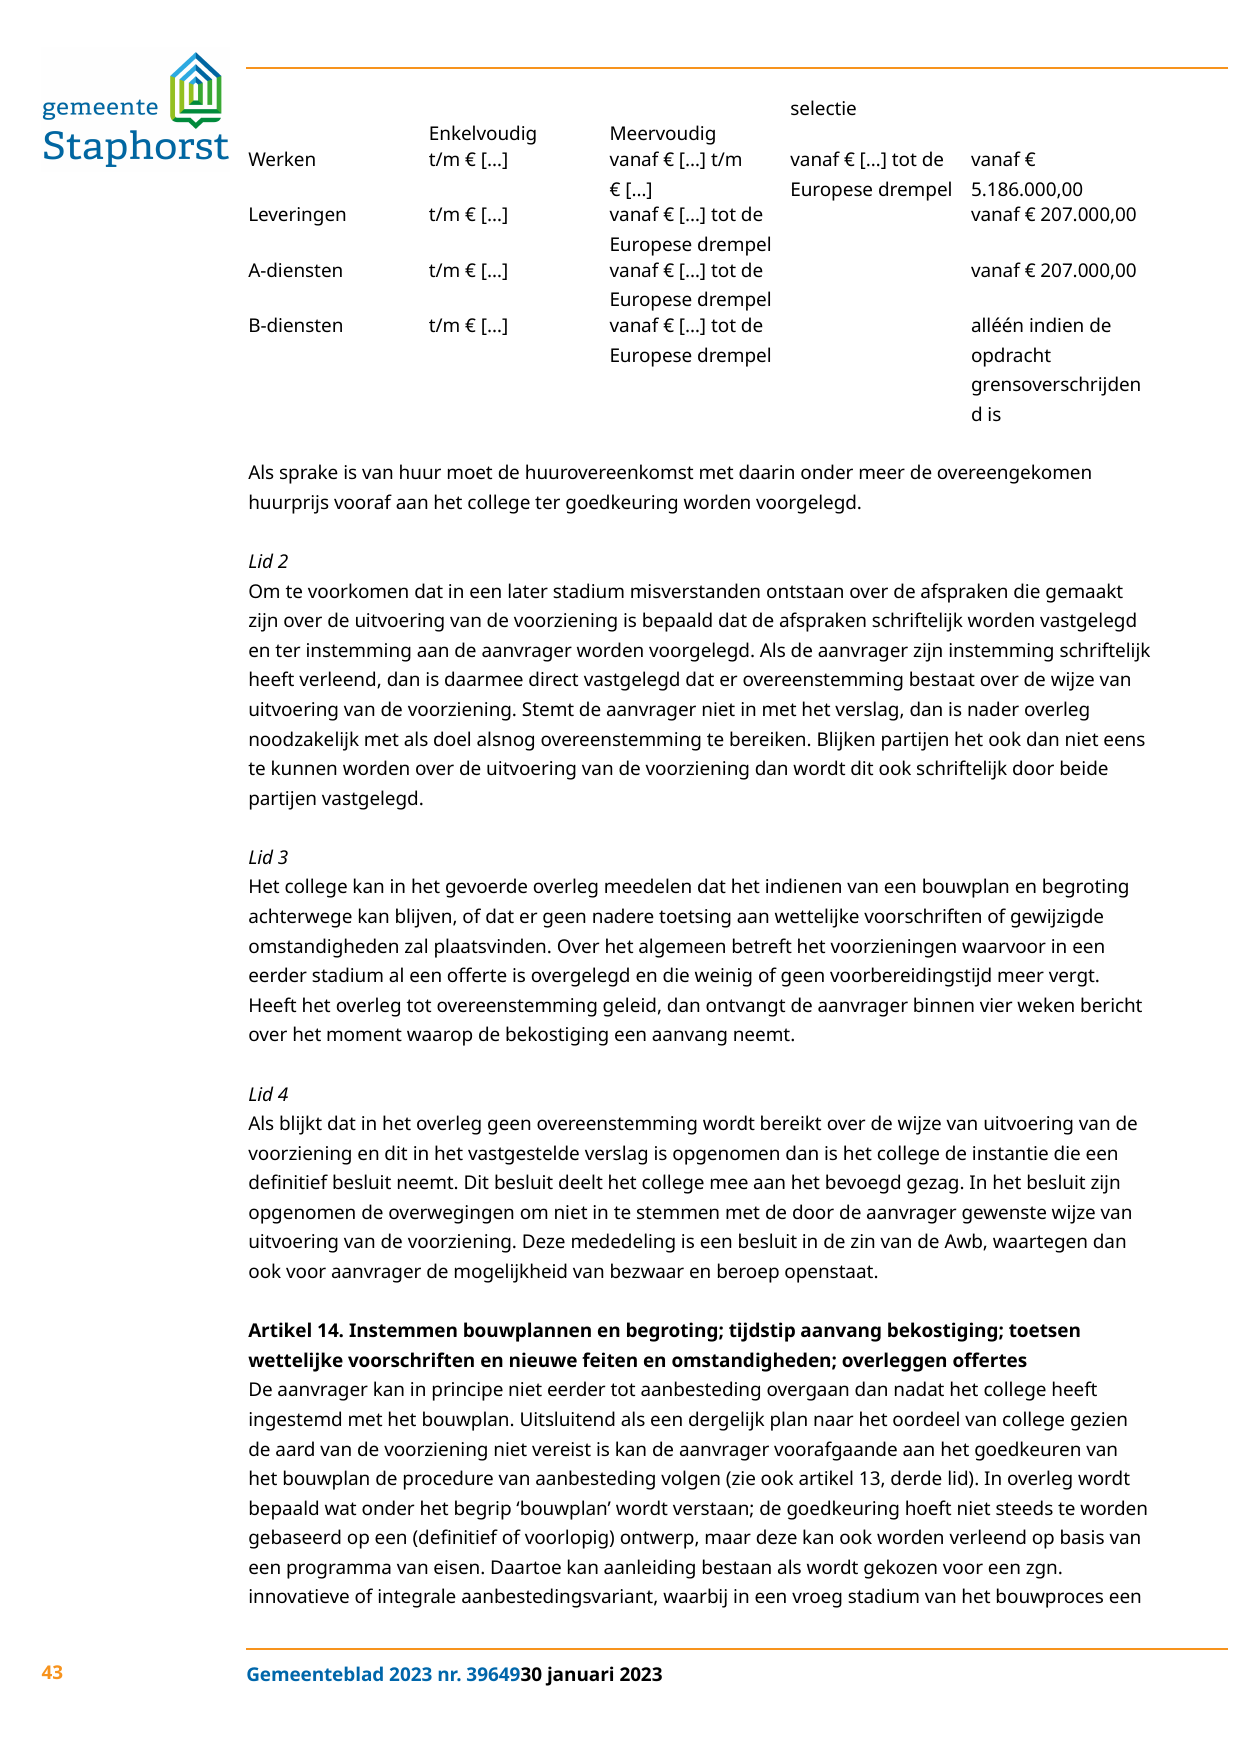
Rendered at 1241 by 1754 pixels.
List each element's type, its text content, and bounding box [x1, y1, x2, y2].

table_cell vanaf € 5.186.000,00 [971, 146, 1152, 202]
text Lid 4 [248, 1081, 1152, 1106]
table_cell [790, 121, 971, 146]
table_cell [971, 95, 1152, 121]
text Het college kan in het gevoerde overleg meedelen dat het indienen van een bouwplan en begroting achterwege kan blijven, of dat er geen nadere toetsing aan wettelijke voorschriften of gewijzigde omstandigheden zal plaatsvinden. Over het algemeen betreft het voorzieningen waarvoor in een eerder stadium al een offerte is overgelegd en die weinig of geen voorbereidingstijd meer vergt. Heeft het overleg tot overeenstemming geleid, dan ontvangt de aanvrager binnen vier weken bericht over het moment waarop de bekostiging een aanvang neemt. [248, 874, 1152, 1047]
table_cell [790, 202, 971, 257]
picture [41, 47, 231, 172]
text Als sprake is van huur moet de huurovereenkomst met daarin onder meer de overeengekomen huurprijs vooraf aan het college ter goedkeuring worden voorgelegd. [248, 459, 1152, 515]
table_cell alléén indien de opdracht grensoverschrijdend is [971, 312, 1152, 427]
table_cell [248, 95, 429, 121]
text Lid 2 [248, 548, 1152, 574]
table_cell [248, 121, 429, 146]
table_cell vanaf € […] tot de Europese drempel [790, 146, 971, 202]
table_cell selectie [790, 95, 971, 121]
table_cell vanaf € […] tot de Europese drempel [609, 312, 790, 427]
table_cell vanaf € […] t/m € […] [609, 146, 790, 202]
table_cell [971, 121, 1152, 146]
text Artikel 14. Instemmen bouwplannen en begroting; tijdstip aanvang bekostiging; toetsen wettelijke voorschriften en nieuwe feiten en omstandigheden; overleggen offertes [248, 1317, 1152, 1373]
text Om te voorkomen dat in een later stadium misverstanden ontstaan over de afspraken die gemaakt zijn over de uitvoering van de voorziening is bepaald dat de afspraken schriftelijk worden vastgelegd en ter instemming aan de aanvrager worden voorgelegd. Als de aanvrager zijn instemming schriftelijk heeft verleend, dan is daarmee direct vastgelegd dat er overeenstemming bestaat over de wijze van uitvoering van de voorziening. Stemt de aanvrager niet in met het verslag, dan is nader overleg noodzakelijk met als doel alsnog overeenstemming te bereiken. Blijken partijen het ook dan niet eens te kunnen worden over de uitvoering van de voorziening dan wordt dit ook schriftelijk door beide partijen vastgelegd. [248, 578, 1152, 811]
text Als blijkt dat in het overleg geen overeenstemming wordt bereikt over de wijze van uitvoering van de voorziening en dit in het vastgestelde verslag is opgenomen dan is het college de instantie die een definitief besluit neemt. Dit besluit deelt het college mee aan het bevoegd gezag. In het besluit zijn opgenomen de overwegingen om niet in te stemmen met de door de aanvrager gewenste wijze van uitvoering van de voorziening. Deze mededeling is een besluit in de zin van de Awb, waartegen dan ook voor aanvrager de mogelijkheid van bezwaar en beroep openstaat. [248, 1110, 1152, 1284]
table_cell t/m € […] [429, 312, 609, 427]
table_cell [790, 257, 971, 312]
table_cell A-diensten [248, 257, 429, 312]
table_cell [790, 312, 971, 427]
table_cell [429, 95, 790, 121]
table_cell Meervoudig [609, 121, 790, 146]
table_cell vanaf € […] tot de Europese drempel [609, 257, 790, 312]
table_cell vanaf € […] tot de Europese drempel [609, 202, 790, 257]
table_cell t/m € […] [429, 202, 609, 257]
table_cell B-diensten [248, 312, 429, 427]
table_cell Leveringen [248, 202, 429, 257]
table_cell Werken [248, 146, 429, 202]
table_cell t/m € […] [429, 257, 609, 312]
table_cell Enkelvoudig [429, 121, 609, 146]
table_cell vanaf € 207.000,00 [971, 257, 1152, 312]
table_cell t/m € […] [429, 146, 609, 202]
text De aanvrager kan in principe niet eerder tot aanbesteding overgaan dan nadat het college heeft ingestemd met het bouwplan. Uitsluitend als een dergelijk plan naar het oordeel van college gezien de aard van de voorziening niet vereist is kan de aanvrager voorafgaande aan het goedkeuren van het bouwplan de procedure van aanbesteding volgen (zie ook artikel 13, derde lid). In overleg wordt bepaald wat onder het begrip ‘bouwplan’ wordt verstaan; de goedkeuring hoeft niet steeds te worden gebaseerd op een (definitief of voorlopig) ontwerp, maar deze kan ook worden verleend op basis van een programma van eisen. Daartoe kan aanleiding bestaan als wordt gekozen voor een zgn. innovatieve of integrale aanbestedingsvariant, waarbij in een vroeg stadium van het bouwproces een [248, 1377, 1152, 1609]
text Lid 3 [248, 844, 1152, 870]
table_cell vanaf € 207.000,00 [971, 202, 1152, 257]
